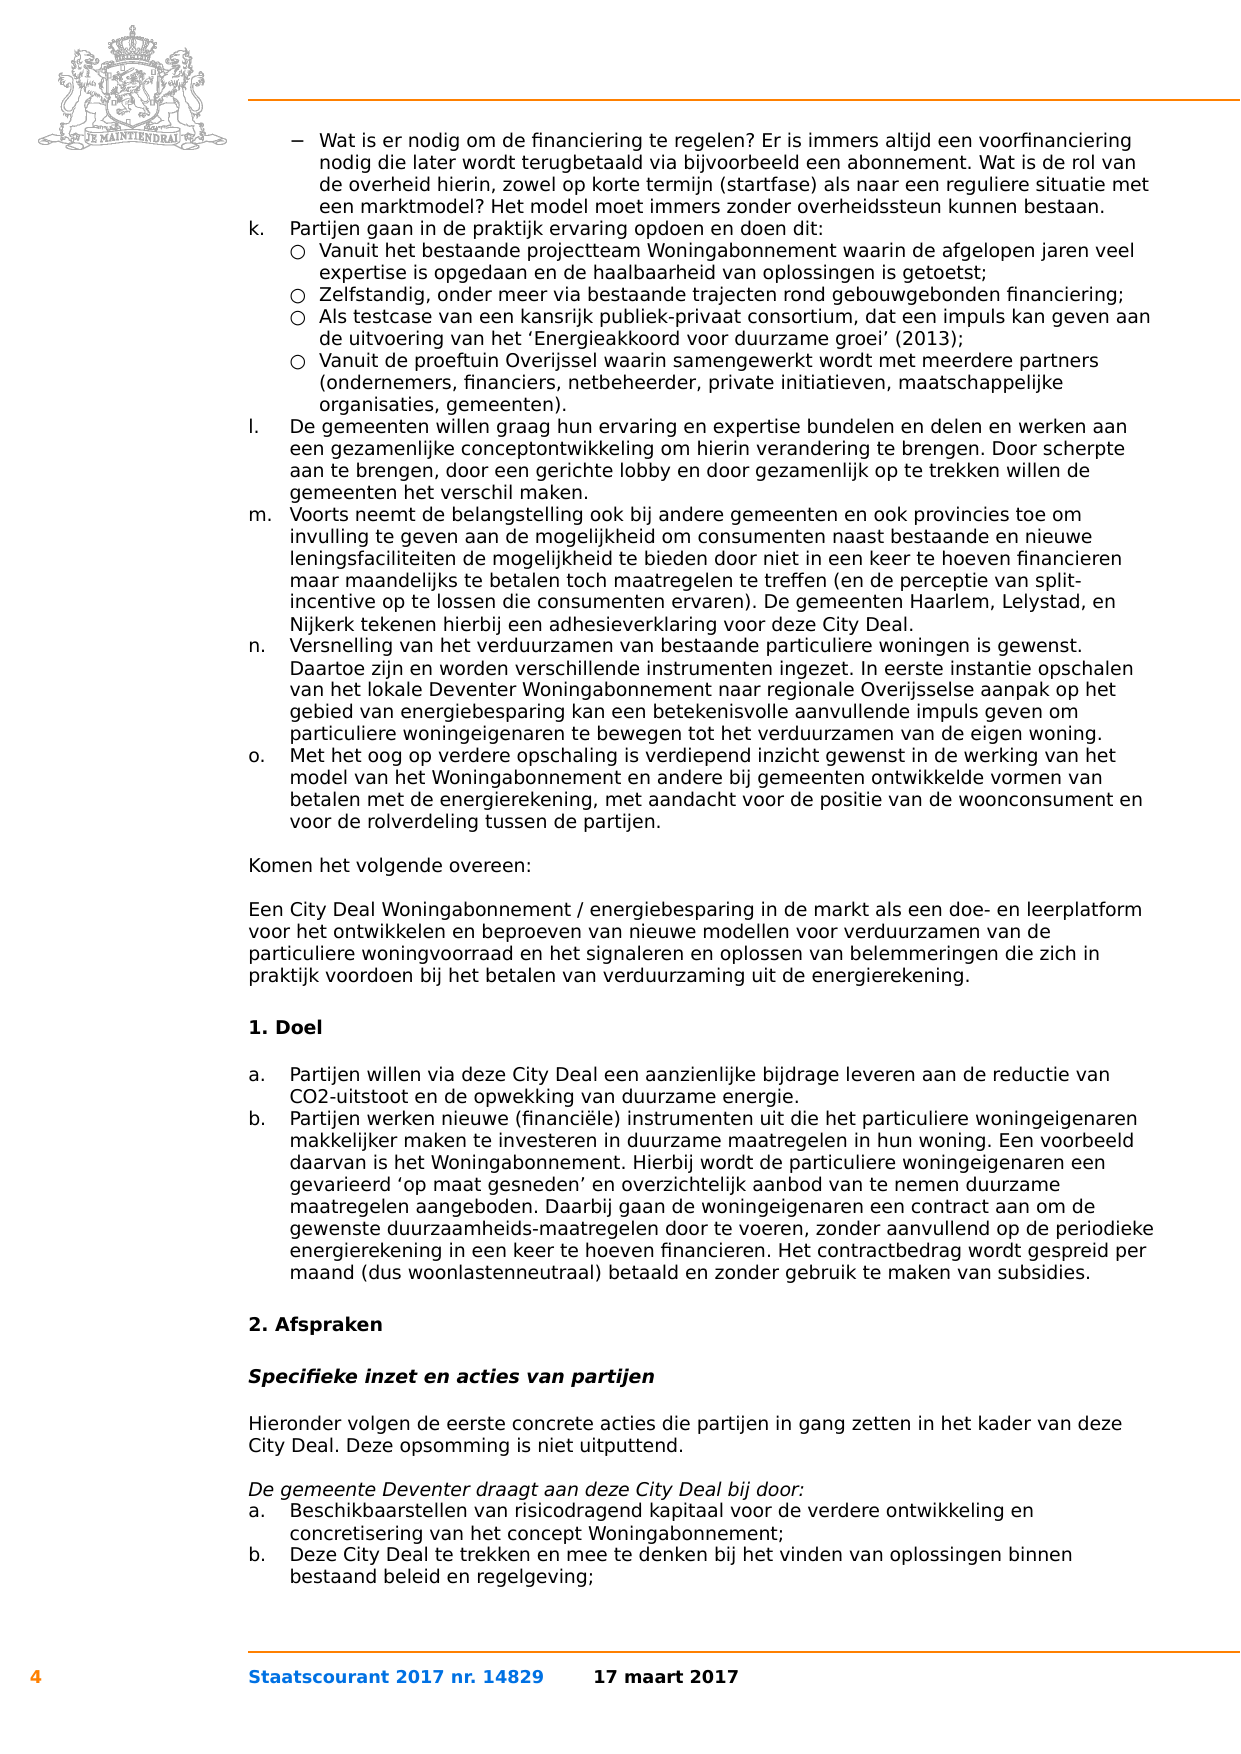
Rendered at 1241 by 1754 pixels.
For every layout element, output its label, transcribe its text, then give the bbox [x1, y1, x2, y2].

text − Wat is er nodig om de financiering te regelen? Er is immers altijd een voorfinanciering nodig die later wordt terugbetaald via bijvoorbeeld een abonnement. Wat is de rol van de overheid hierin, zowel op korte termijn (startfase) als naar een reguliere situatie met een marktmodel? Het model moet immers zonder overheidssteun kunnen bestaan. [289, 130, 1163, 218]
text ○ Vanuit de proeftuin Overijssel waarin samengewerkt wordt met meerdere partners (ondernemers, financiers, netbeheerder, private initiatieven, maatschappelijke organisaties, gemeenten). [289, 350, 1163, 416]
text l. De gemeenten willen graag hun ervaring en expertise bundelen en delen en werken aan een gezamenlijke conceptontwikkeling om hierin verandering te brengen. Door scherpte aan te brengen, door een gerichte lobby en door gezamenlijk op te trekken willen de gemeenten het verschil maken. [248, 416, 1163, 503]
text Een City Deal Woningabonnement / energiebesparing in de markt als een doe- en leerplatform voor het ontwikkelen en beproeven van nieuwe modellen voor verduurzamen van de particuliere woningvoorraad en het signaleren en oplossen van belemmeringen die zich in praktijk voordoen bij het betalen van verduurzaming uit de energierekening. [248, 899, 1163, 987]
text Komen het volgende overeen: [248, 855, 1163, 877]
subtitle Specifieke inzet en acties van partijen [248, 1366, 1163, 1388]
text ○ Zelfstandig, onder meer via bestaande trajecten rond gebouwgebonden financiering; [289, 284, 1163, 306]
text ○ Als testcase van een kansrijk publiek-privaat consortium, dat een impuls kan geven aan de uitvoering van het ‘Energieakkoord voor duurzame groei’ (2013); [289, 306, 1163, 350]
picture [38, 25, 227, 150]
subtitle 2. Afspraken [248, 1314, 1163, 1336]
text k. Partijen gaan in de praktijk ervaring opdoen en doen dit: [248, 218, 1163, 240]
text o. Met het oog op verdere opschaling is verdiepend inzicht gewenst in de werking van het model van het Woningabonnement en andere bij gemeenten ontwikkelde vormen van betalen met de energierekening, met aandacht voor de positie van de woonconsument en voor de rolverdeling tussen de partijen. [248, 745, 1163, 833]
text a. Beschikbaarstellen van risicodragend kapitaal voor de verdere ontwikkeling en concretisering van het concept Woningabonnement; [248, 1500, 1163, 1544]
text m. Voorts neemt de belangstelling ook bij andere gemeenten en ook provincies toe om invulling te geven aan de mogelijkheid om consumenten naast bestaande en nieuwe leningsfaciliteiten de mogelijkheid te bieden door niet in een keer te hoeven financieren maar maandelijks te betalen toch maatregelen te treffen (en de perceptie van split-incentive op te lossen die consumenten ervaren). De gemeenten Haarlem, Lelystad, en Nijkerk tekenen hierbij een adhesieverklaring voor deze City Deal. [248, 503, 1163, 635]
text n. Versnelling van het verduurzamen van bestaande particuliere woningen is gewenst. Daartoe zijn en worden verschillende instrumenten ingezet. In eerste instantie opschalen van het lokale Deventer Woningabonnement naar regionale Overijsselse aanpak op het gebied van energiebesparing kan een betekenisvolle aanvullende impuls geven om particuliere woningeigenaren te bewegen tot het verduurzamen van de eigen woning. [248, 635, 1163, 745]
text Hieronder volgen de eerste concrete acties die partijen in gang zetten in het kader van deze City Deal. Deze opsomming is niet uitputtend. [248, 1413, 1163, 1457]
text ○ Vanuit het bestaande projectteam Woningabonnement waarin de afgelopen jaren veel expertise is opgedaan en de haalbaarheid van oplossingen is getoetst; [289, 240, 1163, 284]
text b. Partijen werken nieuwe (financiële) instrumenten uit die het particuliere woningeigenaren makkelijker maken te investeren in duurzame maatregelen in hun woning. Een voorbeeld daarvan is het Woningabonnement. Hierbij wordt de particuliere woningeigenaren een gevarieerd ‘op maat gesneden’ en overzichtelijk aanbod van te nemen duurzame maatregelen aangeboden. Daarbij gaan de woningeigenaren een contract aan om de gewenste duurzaamheids-maatregelen door te voeren, zonder aanvullend op de periodieke energierekening in een keer te hoeven financieren. Het contractbedrag wordt gespreid per maand (dus woonlastenneutraal) betaald en zonder gebruik te maken van subsidies. [248, 1108, 1163, 1284]
text De gemeente Deventer draagt aan deze City Deal bij door: [248, 1478, 1163, 1500]
subtitle 1. Doel [248, 1017, 1163, 1039]
text b. Deze City Deal te trekken en mee te denken bij het vinden van oplossingen binnen bestaand beleid en regelgeving; [248, 1544, 1163, 1588]
text a. Partijen willen via deze City Deal een aanzienlijke bijdrage leveren aan de reductie van CO2-uitstoot en de opwekking van duurzame energie. [248, 1064, 1163, 1108]
